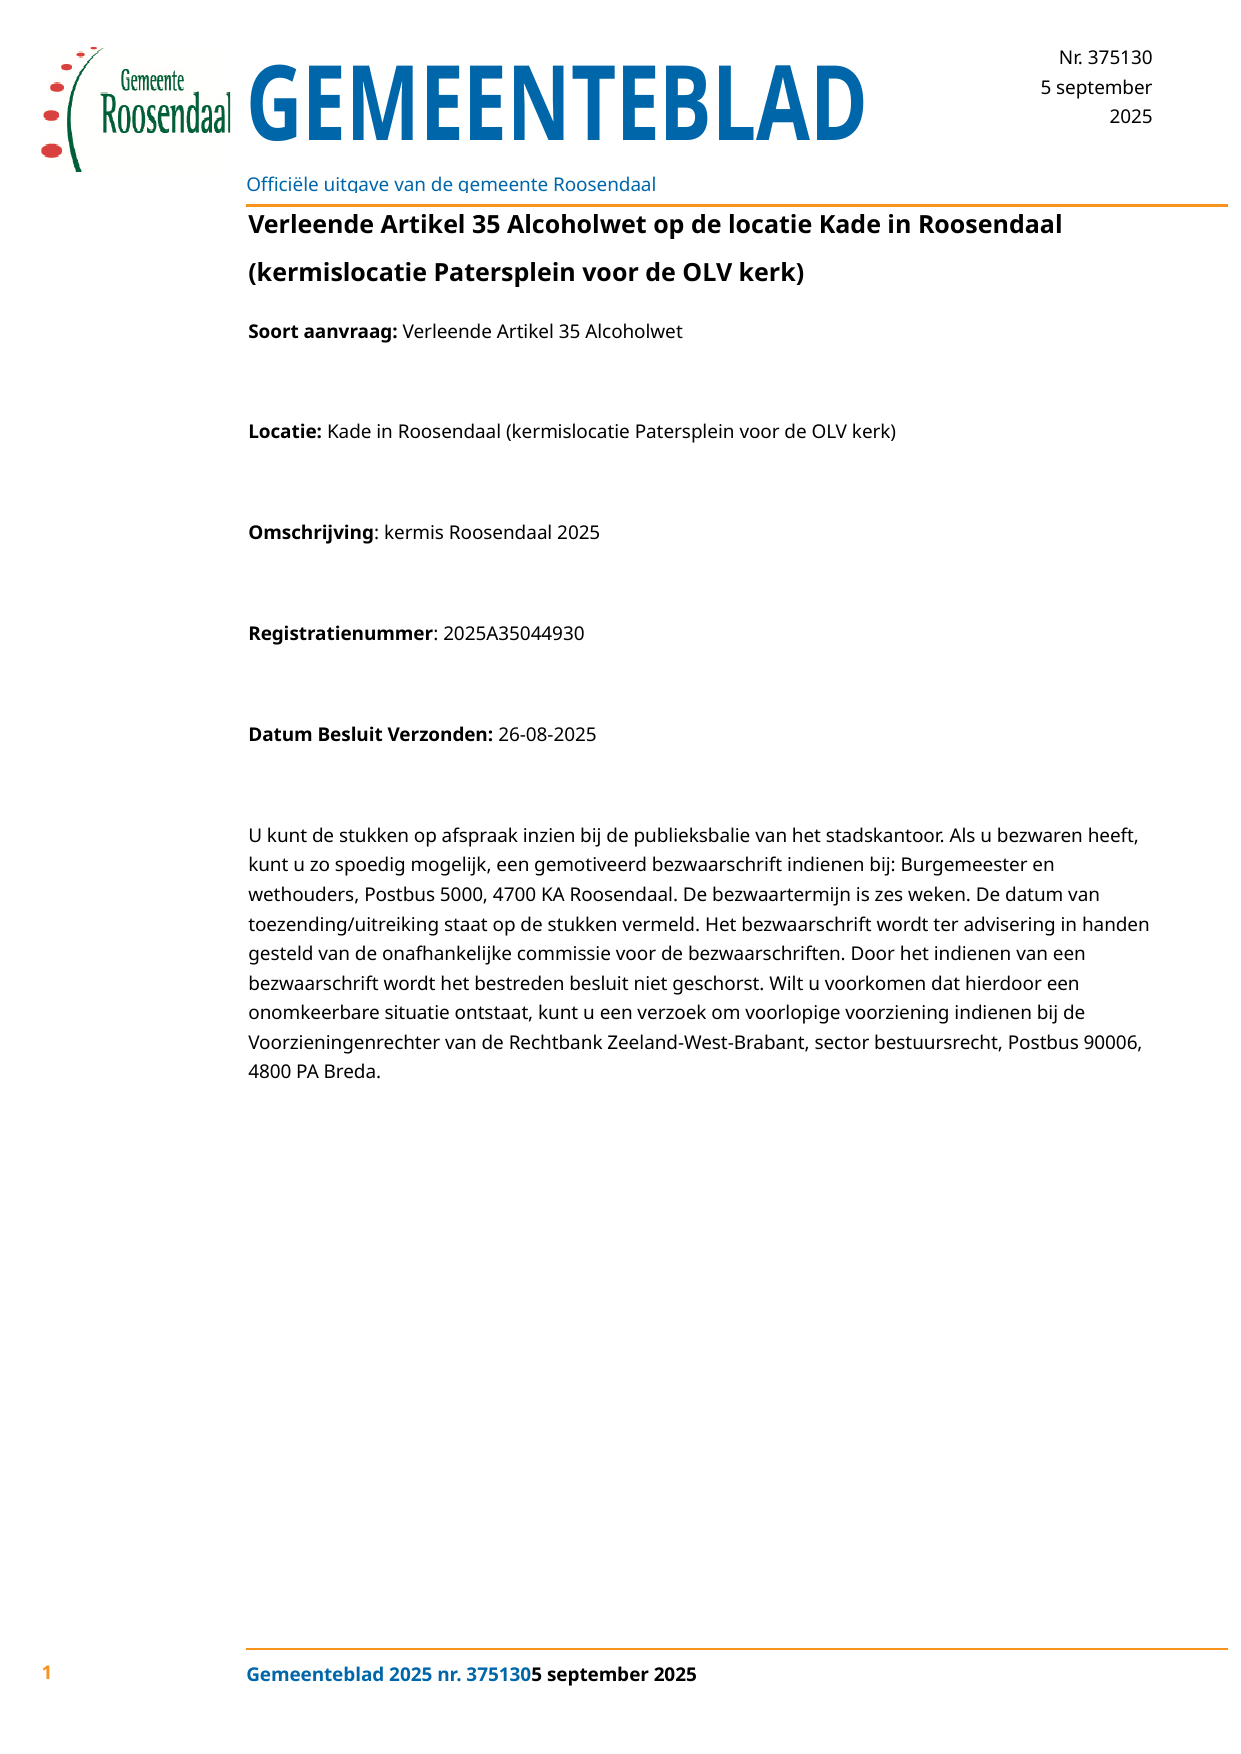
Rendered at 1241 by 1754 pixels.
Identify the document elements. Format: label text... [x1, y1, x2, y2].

text Datum Besluit Verzonden: 26-08-2025 [248, 721, 1152, 747]
picture [41, 47, 231, 172]
text Soort aanvraag: Verleende Artikel 35 Alcoholwet [248, 318, 1152, 344]
text Registratienummer: 2025A35044930 [248, 620, 1152, 646]
text Locatie: Kade in Roosendaal (kermislocatie Patersplein voor de OLV kerk) [248, 419, 1152, 444]
text U kunt de stukken op afspraak inzien bij de publieksbalie van het stadskantoor. Als u bezwaren heeft, kunt u zo spoedig mogelijk, een gemotiveerd bezwaarschrift indienen bij: Burgemeester en wethouders, Postbus 5000, 4700 KA Roosendaal. De bezwaartermijn is zes weken. De datum van toezending/uitreiking staat op de stukken vermeld. Het bezwaarschrift wordt ter advisering in handen gesteld van de onafhankelijke commissie voor de bezwaarschriften. Door het indienen van een bezwaarschrift wordt het bestreden besluit niet geschorst. Wilt u voorkomen dat hierdoor een onomkeerbare situatie ontstaat, kunt u een verzoek om voorlopige voorziening indienen bij de Voorzieningenrechter van de Rechtbank Zeeland-West-Brabant, sector bestuursrecht, Postbus 90006, 4800 PA Breda. [248, 822, 1152, 1084]
text Verleende Artikel 35 Alcoholwet op de locatie Kade in Roosendaal (kermislocatie Patersplein voor de OLV kerk) [248, 207, 1152, 288]
text Omschrijving: kermis Roosendaal 2025 [248, 519, 1152, 545]
